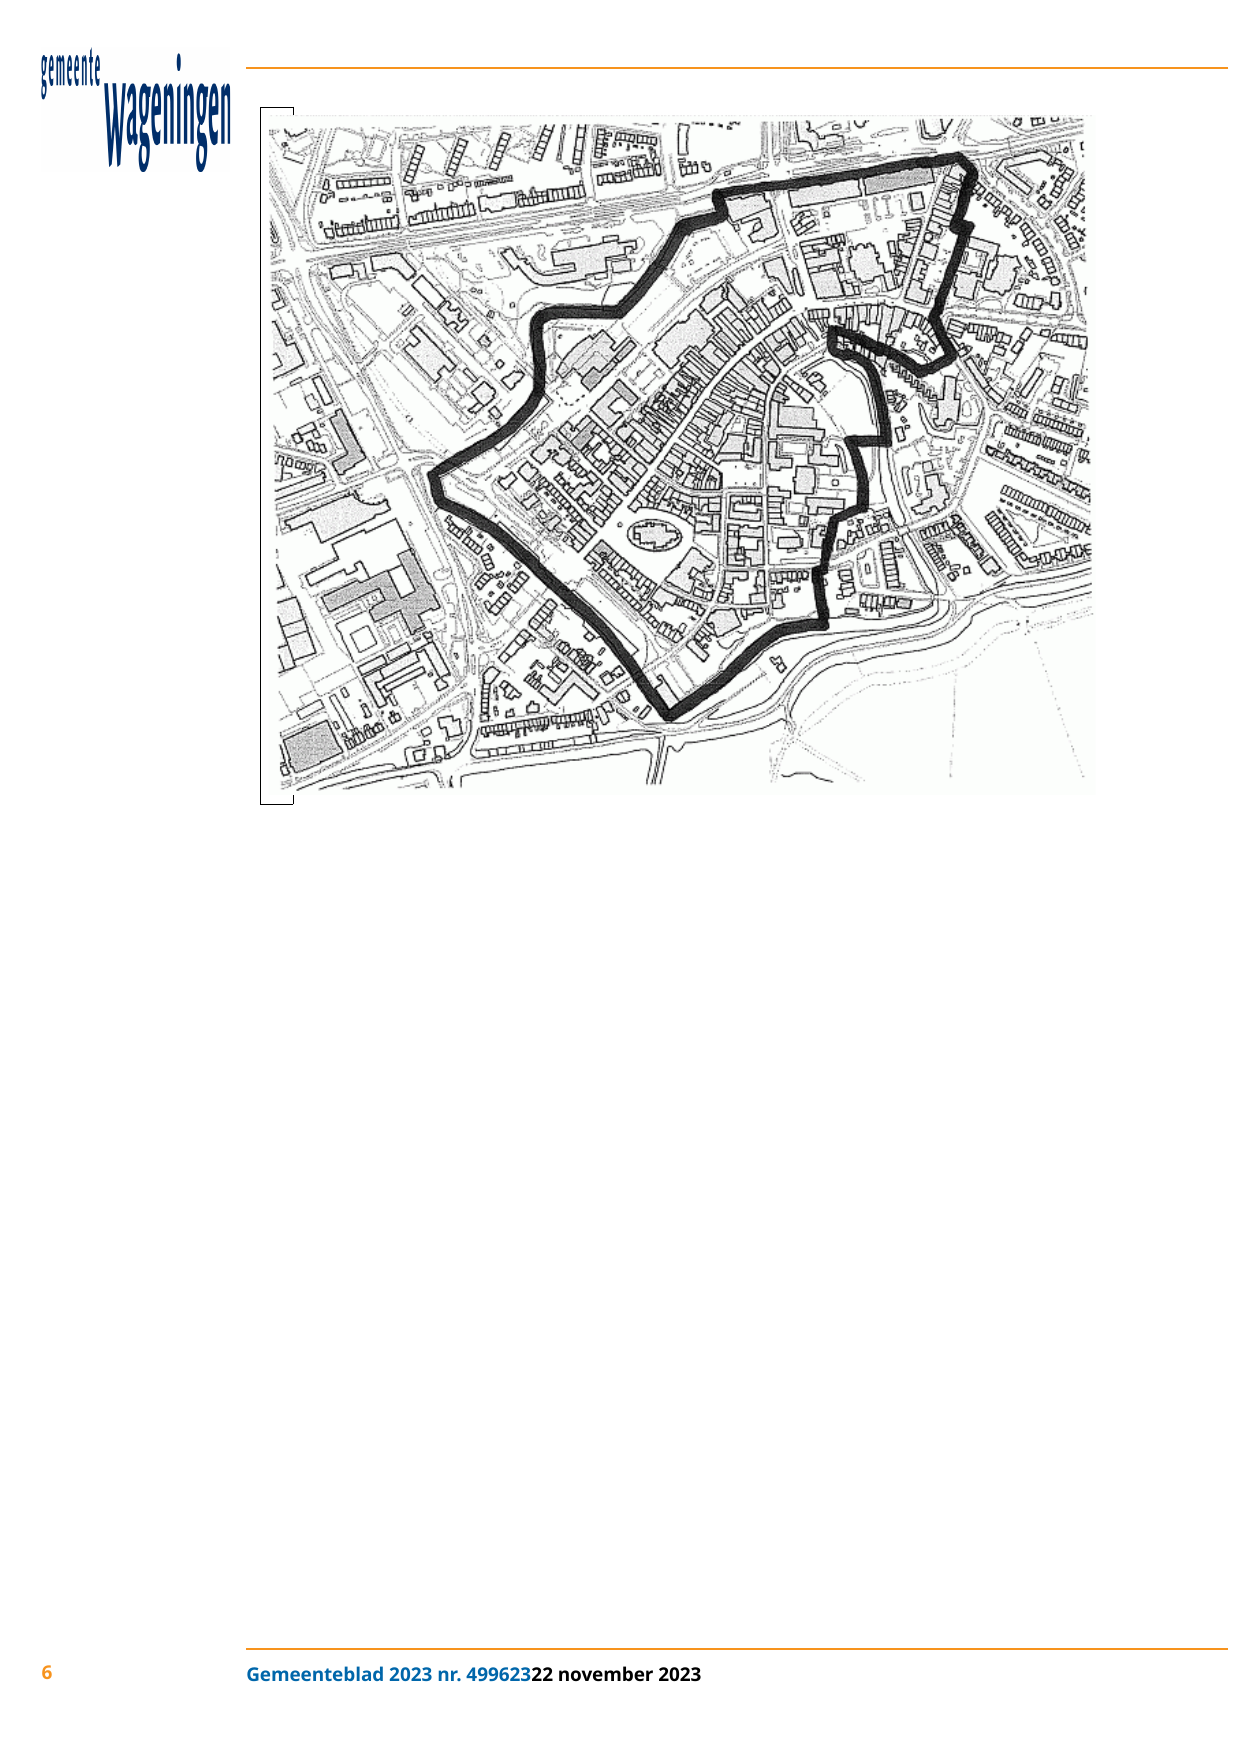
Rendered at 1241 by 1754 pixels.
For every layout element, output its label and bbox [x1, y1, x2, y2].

picture [41, 47, 231, 172]
picture [268, 115, 1096, 795]
